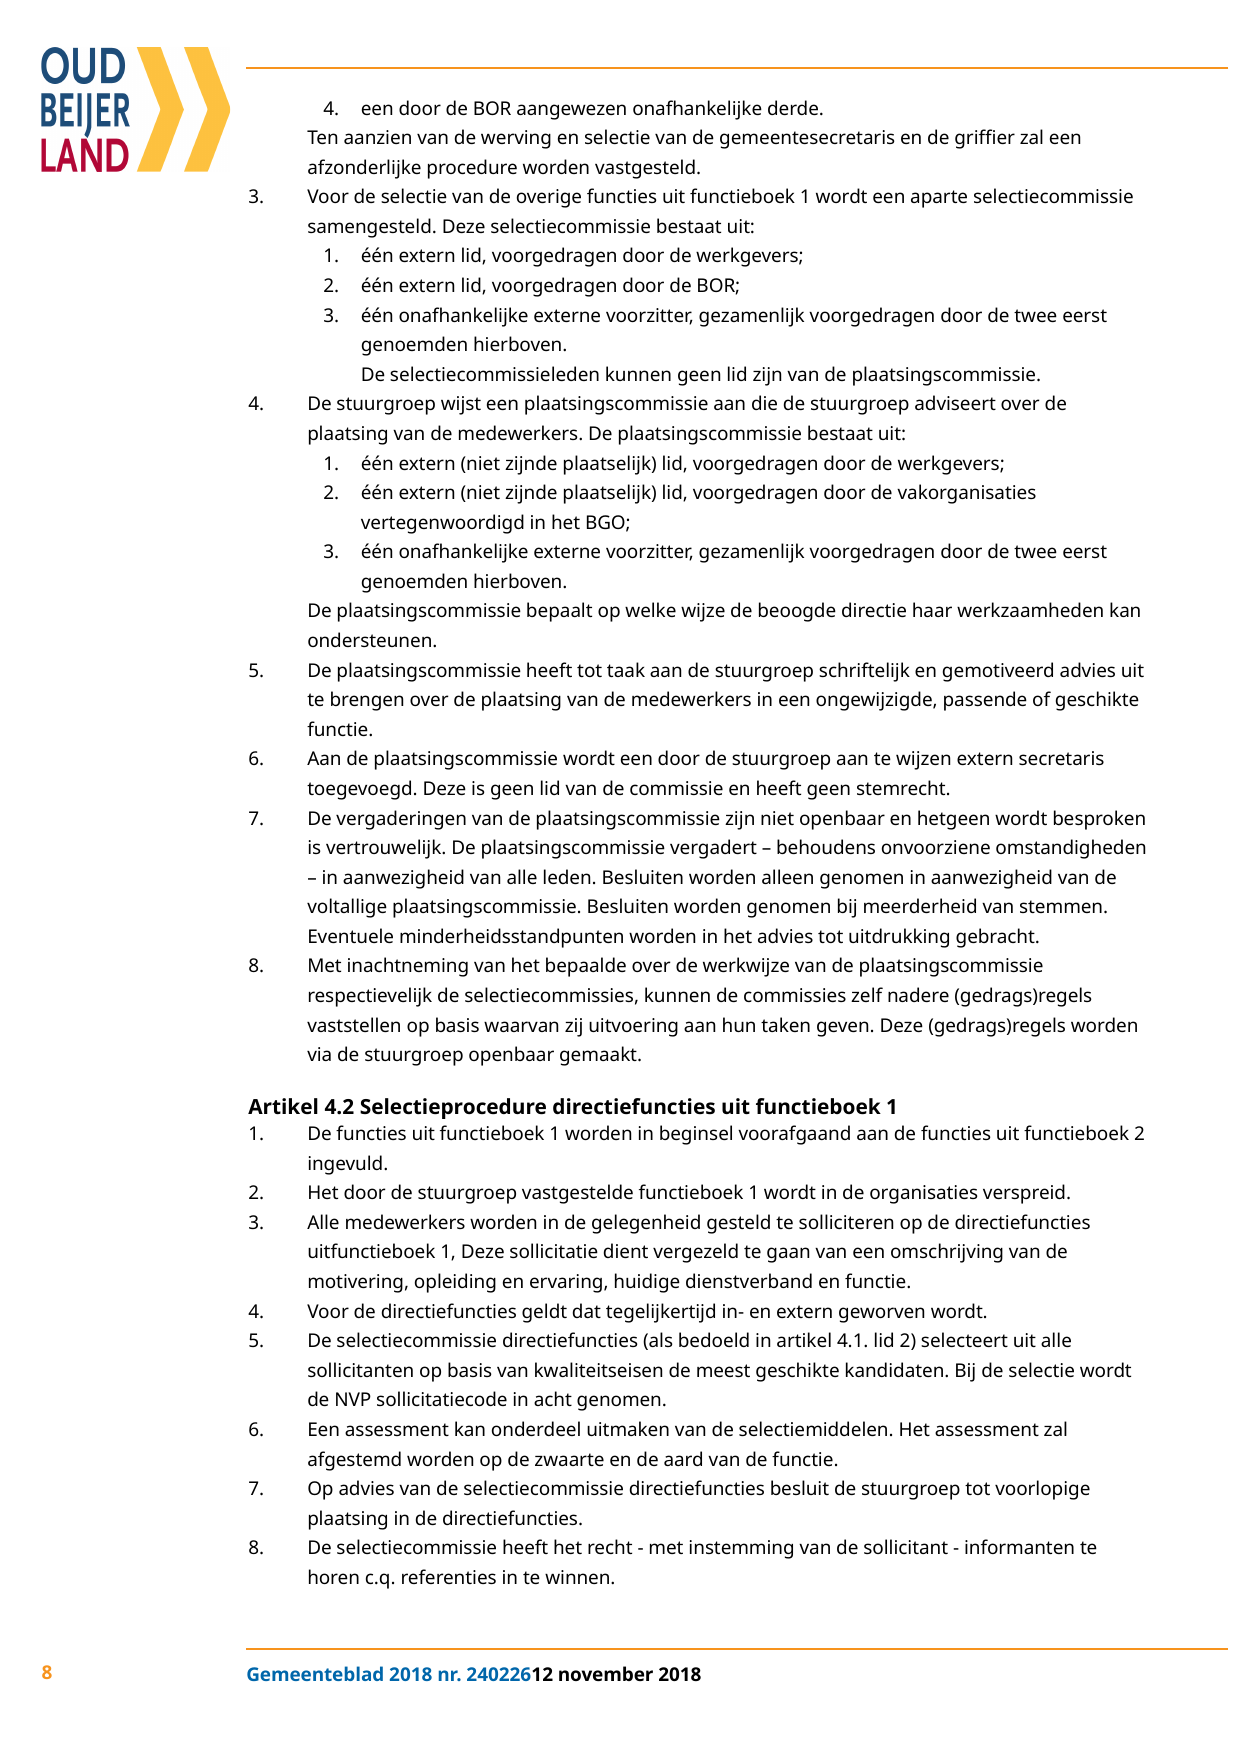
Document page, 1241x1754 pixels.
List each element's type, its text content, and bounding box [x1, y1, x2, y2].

list Het door de stuurgroep vastgestelde functieboek 1 wordt in de organisaties verspreid. [248, 1179, 1152, 1205]
list De selectiecommissieleden kunnen geen lid zijn van de plaatsingscommissie. [323, 361, 1152, 387]
picture [41, 47, 231, 172]
list een door de BOR aangewezen onafhankelijke derde. [323, 95, 1152, 121]
list Aan de plaatsingscommissie wordt een door de stuurgroep aan te wijzen extern secretaris toegevoegd. Deze is geen lid van de commissie en heeft geen stemrecht. [248, 746, 1152, 801]
list één onafhankelijke externe voorzitter, gezamenlijk voorgedragen door de twee eerst genoemden hierboven. [323, 302, 1152, 357]
list één extern lid, voorgedragen door de BOR; [323, 272, 1152, 298]
list De stuurgroep wijst een plaatsingscommissie aan die de stuurgroep adviseert over de plaatsing van de medewerkers. De plaatsingscommissie bestaat uit: [248, 391, 1152, 446]
list één onafhankelijke externe voorzitter, gezamenlijk voorgedragen door de twee eerst genoemden hierboven. [323, 538, 1152, 594]
list Voor de selectie van de overige functies uit functieboek 1 wordt een aparte selectiecommissie samengesteld. Deze selectiecommissie bestaat uit: [248, 183, 1152, 239]
list De selectiecommissie directiefuncties (als bedoeld in artikel 4.1. lid 2) selecteert uit alle sollicitanten op basis van kwaliteitseisen de meest geschikte kandidaten. Bij de selectie wordt de NVP sollicitatiecode in acht genomen. [248, 1327, 1152, 1412]
list Op advies van de selectiecommissie directiefuncties besluit de stuurgroep tot voorlopige plaatsing in de directiefuncties. [248, 1475, 1152, 1531]
list De plaatsingscommissie heeft tot taak aan de stuurgroep schriftelijk en gemotiveerd advies uit te brengen over de plaatsing van de medewerkers in een ongewijzigde, passende of geschikte functie. [248, 657, 1152, 742]
list De vergaderingen van de plaatsingscommissie zijn niet openbaar en hetgeen wordt besproken is vertrouwelijk. De plaatsingscommissie vergadert – behoudens onvoorziene omstandigheden – in aanwezigheid van alle leden. Besluiten worden alleen genomen in aanwezigheid van de voltallige plaatsingscommissie. Besluiten worden genomen bij meerderheid van stemmen. Eventuele minderheidsstandpunten worden in het advies tot uitdrukking gebracht. [248, 805, 1152, 949]
list één extern (niet zijnde plaatselijk) lid, voorgedragen door de vakorganisaties vertegenwoordigd in het BGO; [323, 479, 1152, 535]
list De functies uit functieboek 1 worden in beginsel voorafgaand aan de functies uit functieboek 2 ingevuld. [248, 1120, 1152, 1176]
list Voor de directiefuncties geldt dat tegelijkertijd in- en extern geworven wordt. [248, 1298, 1152, 1323]
list één extern (niet zijnde plaatselijk) lid, voorgedragen door de werkgevers; [323, 450, 1152, 476]
text Artikel 4.2 Selectieprocedure directiefuncties uit functieboek 1 [248, 1092, 1152, 1120]
list Een assessment kan onderdeel uitmaken van de selectiemiddelen. Het assessment zal afgestemd worden op de zwaarte en de aard van de functie. [248, 1416, 1152, 1471]
list De plaatsingscommissie bepaalt op welke wijze de beoogde directie haar werkzaamheden kan ondersteunen. [248, 598, 1152, 653]
list Met inachtneming van het bepaalde over de werkwijze van de plaatsingscommissie respectievelijk de selectiecommissies, kunnen de commissies zelf nadere (gedrags)regels vaststellen op basis waarvan zij uitvoering aan hun taken geven. Deze (gedrags)regels worden via de stuurgroep openbaar gemaakt. [248, 953, 1152, 1067]
list één extern lid, voorgedragen door de werkgevers; [323, 243, 1152, 268]
list De selectiecommissie heeft het recht - met instemming van de sollicitant - informanten te horen c.q. referenties in te winnen. [248, 1534, 1152, 1590]
list Ten aanzien van de werving en selectie van de gemeentesecretaris en de griffier zal een afzonderlijke procedure worden vastgesteld. [248, 124, 1152, 180]
list Alle medewerkers worden in de gelegenheid gesteld te solliciteren op de directiefuncties uitfunctieboek 1, Deze sollicitatie dient vergezeld te gaan van een omschrijving van de motivering, opleiding en ervaring, huidige dienstverband en functie. [248, 1209, 1152, 1294]
